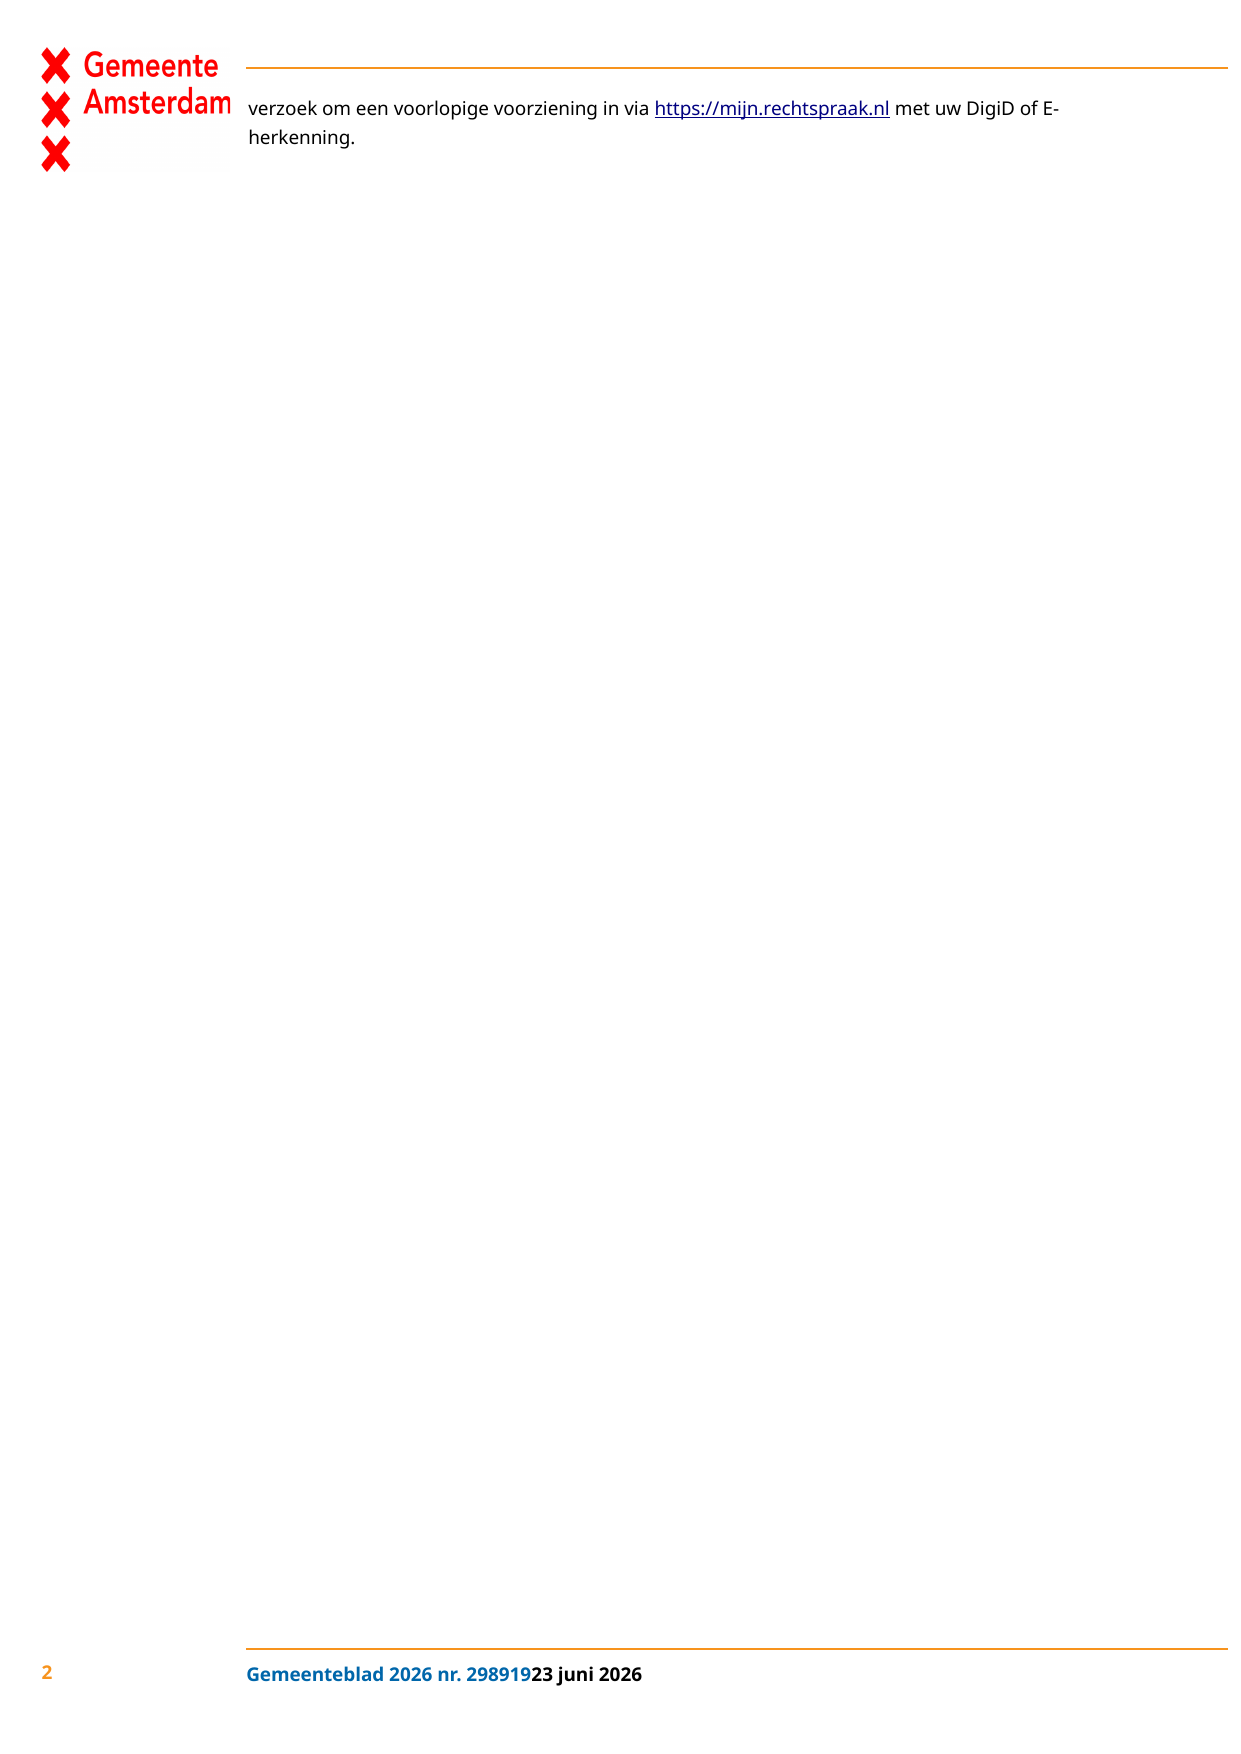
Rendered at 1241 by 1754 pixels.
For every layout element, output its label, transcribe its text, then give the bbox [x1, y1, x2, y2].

text verzoek om een voorlopige voorziening in via https://mijn.rechtspraak.nl met uw DigiD of E-herkenning. [248, 95, 1152, 150]
picture [41, 47, 231, 172]
